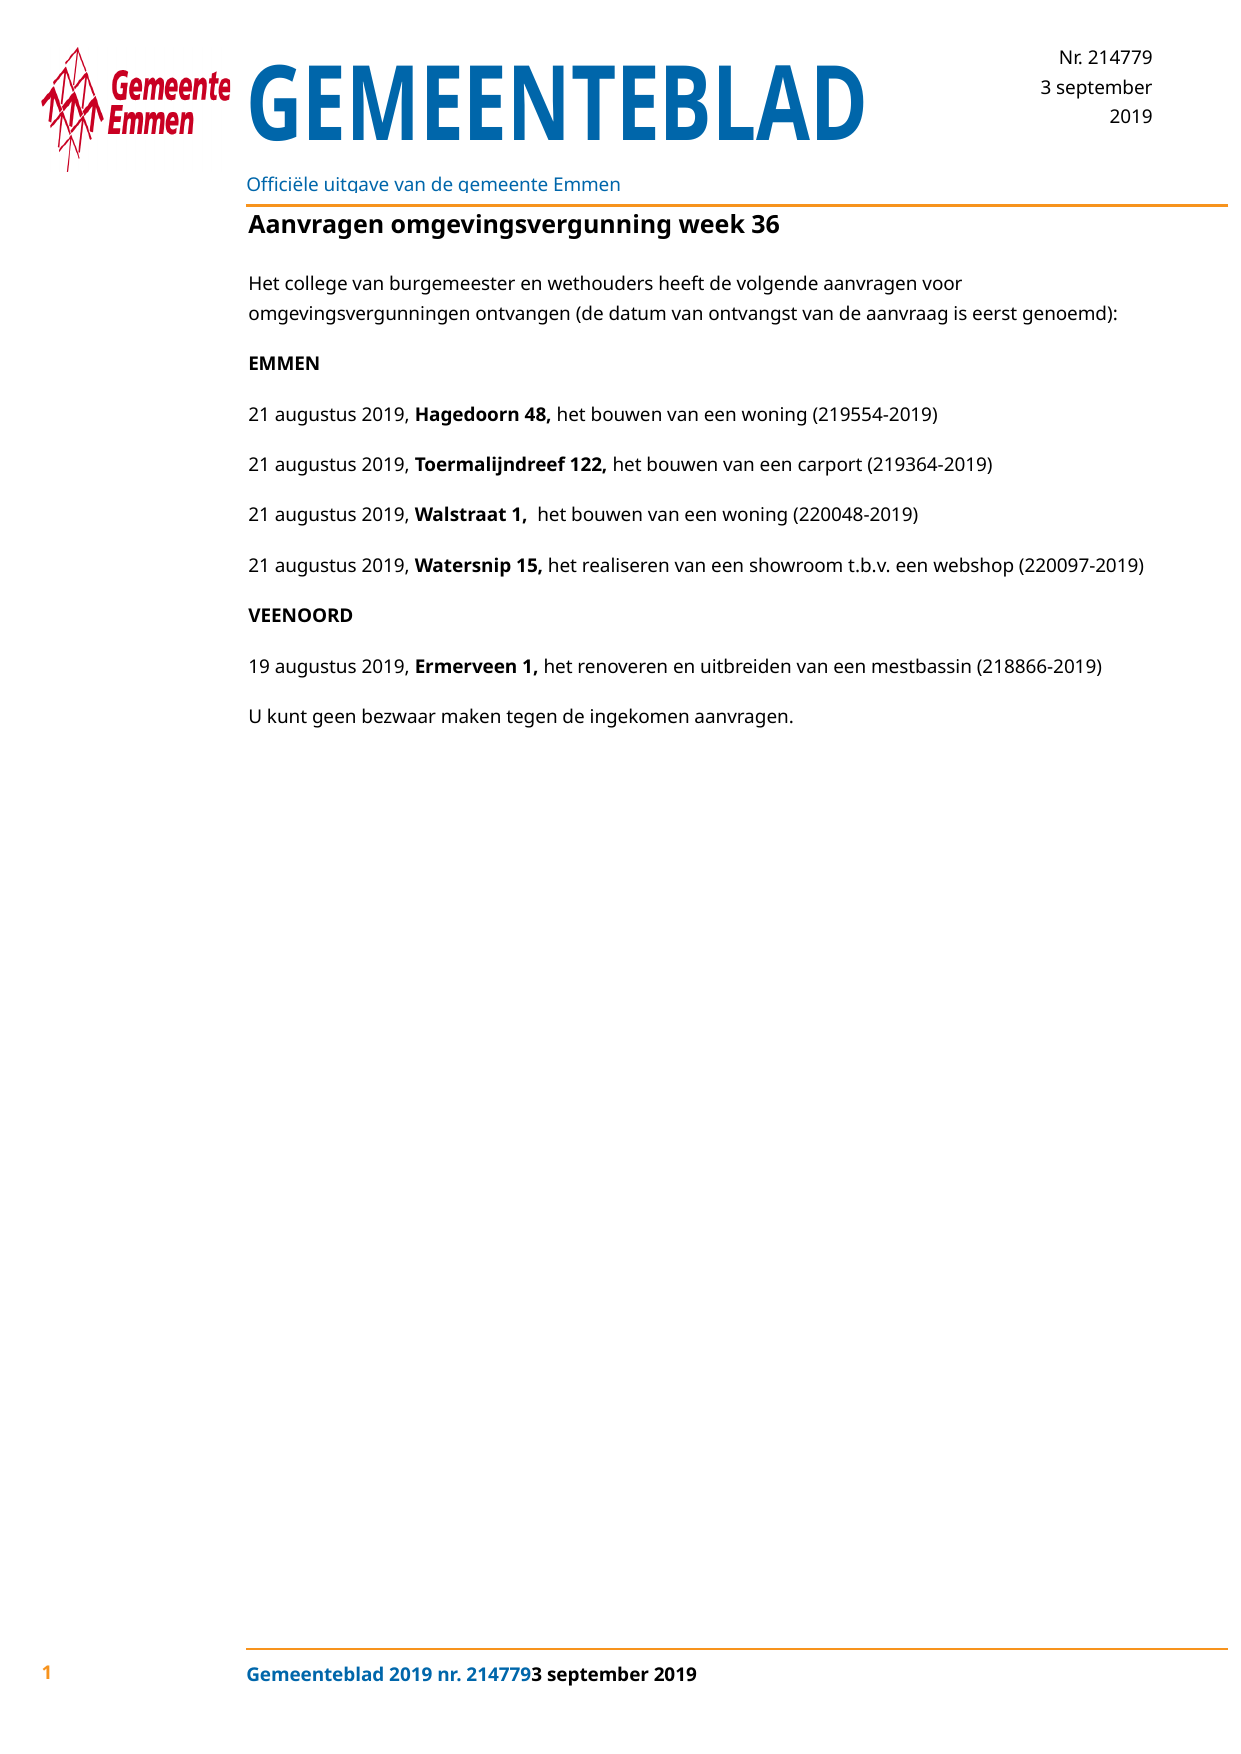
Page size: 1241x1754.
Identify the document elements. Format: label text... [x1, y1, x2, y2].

text 21 augustus 2019, Walstraat 1, het bouwen van een woning (220048-2019) [248, 502, 1152, 527]
text U kunt geen bezwaar maken tegen de ingekomen aanvragen. [248, 703, 1152, 729]
picture [41, 47, 231, 172]
text Aanvragen omgevingsvergunning week 36 [248, 207, 1152, 241]
text 19 augustus 2019, Ermerveen 1, het renoveren en uitbreiden van een mestbassin (218866-2019) [248, 653, 1152, 678]
text EMMEN [248, 350, 1152, 376]
text 21 augustus 2019, Watersnip 15, het realiseren van een showroom t.b.v. een webshop (220097-2019) [248, 552, 1152, 578]
text 21 augustus 2019, Hagedoorn 48, het bouwen van een woning (219554-2019) [248, 401, 1152, 426]
text 21 augustus 2019, Toermalijndreef 122, het bouwen van een carport (219364-2019) [248, 451, 1152, 477]
text Het college van burgemeester en wethouders heeft de volgende aanvragen voor omgevingsvergunningen ontvangen (de datum van ontvangst van de aanvraag is eerst genoemd): [248, 270, 1152, 326]
text VEENOORD [248, 602, 1152, 628]
